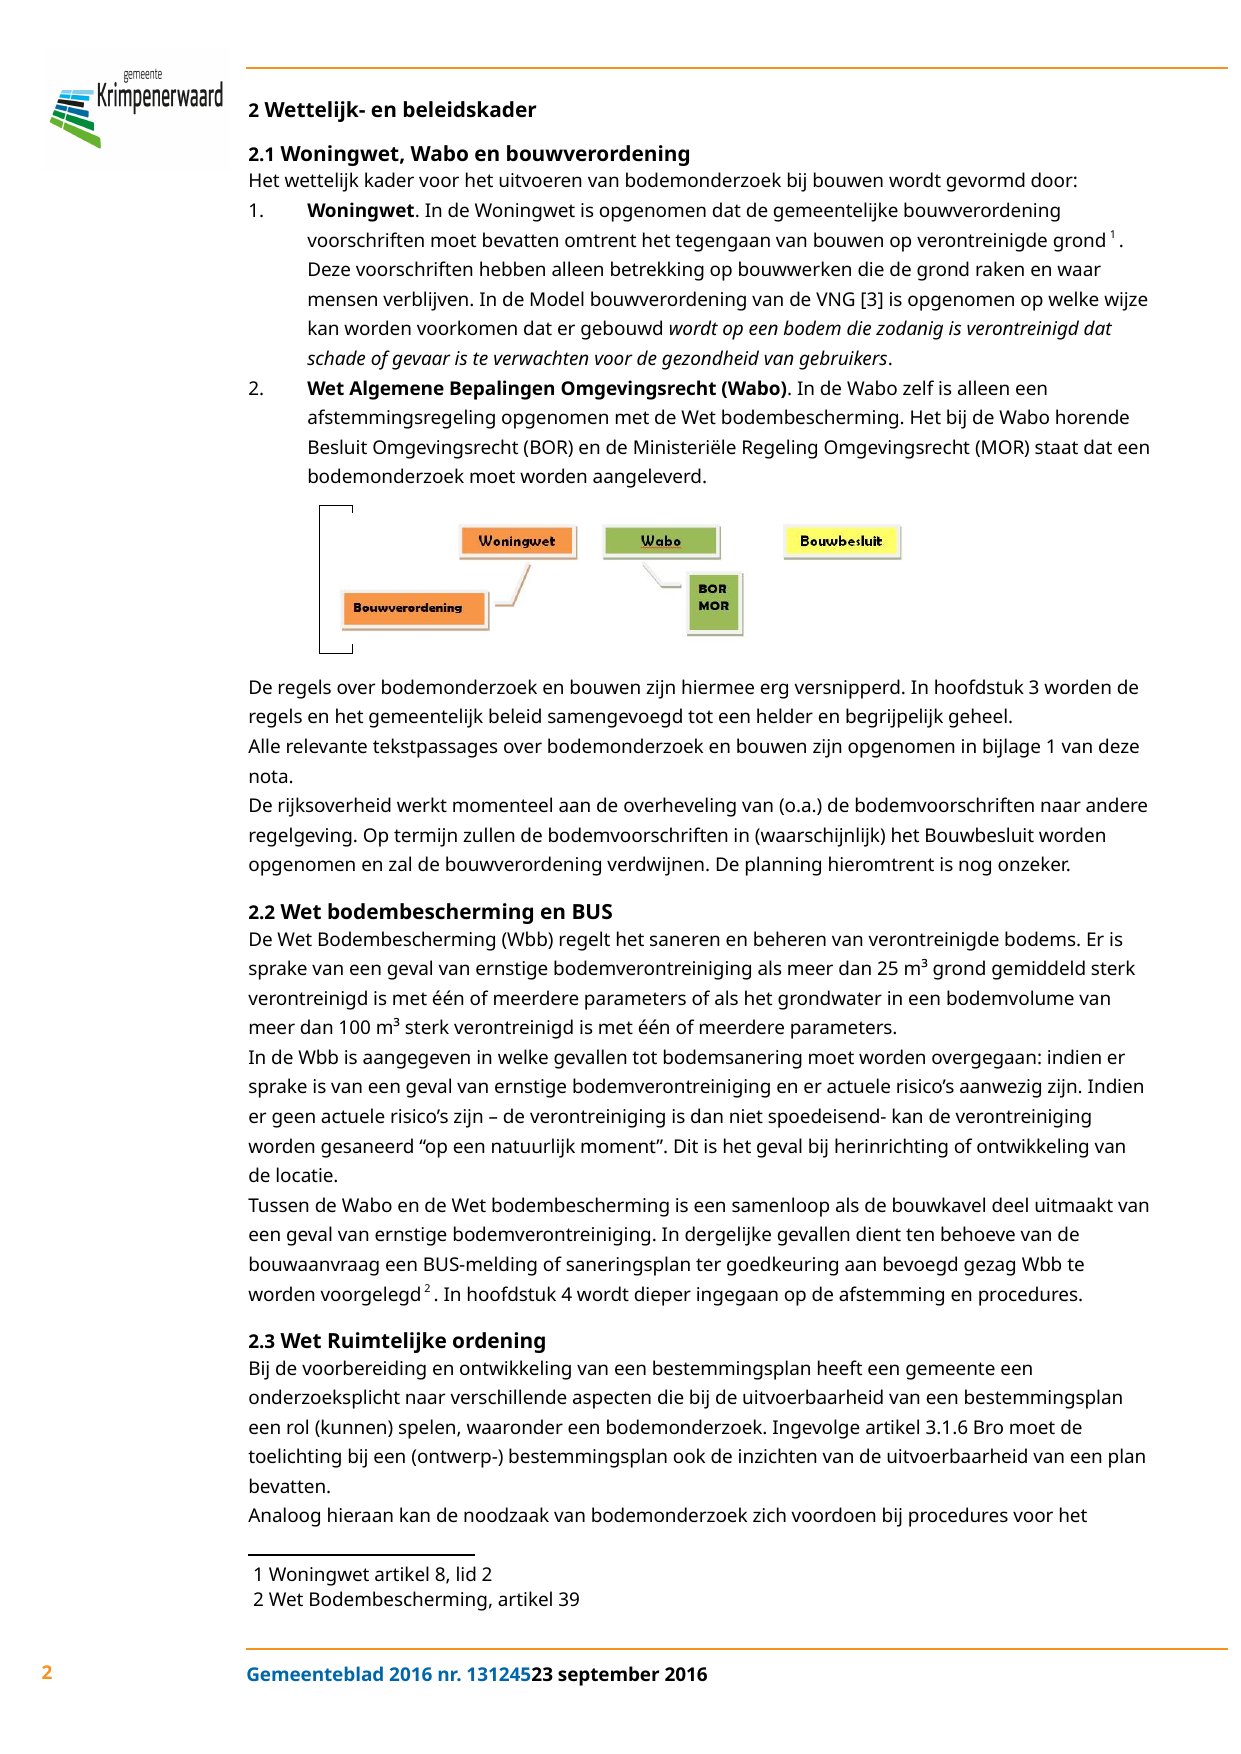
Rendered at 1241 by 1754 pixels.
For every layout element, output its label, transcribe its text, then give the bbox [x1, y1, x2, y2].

text 2.2 Wet bodembescherming en BUS [248, 897, 1152, 926]
text Bij de voorbereiding en ontwikkeling van een bestemmingsplan heeft een gemeente een onderzoeksplicht naar verschillende aspecten die bij de uitvoerbaarheid van een bestemmingsplan een rol (kunnen) spelen, waaronder een bodemonderzoek. Ingevolge artikel 3.1.6 Bro moet de toelichting bij een (ontwerp-) bestemmingsplan ook de inzichten van de uitvoerbaarheid van een plan bevatten. [248, 1355, 1152, 1499]
picture [41, 47, 231, 172]
list Wet Algemene Bepalingen Omgevingsrecht (Wabo). In de Wabo zelf is alleen een afstemmingsregeling opgenomen met de Wet bodembescherming. Het bij de Wabo horende Besluit Omgevingsrecht (BOR) en de Ministeriële Regeling Omgevingsrecht (MOR) staat dat een bodemonderzoek moet worden aangeleverd. [248, 375, 1152, 489]
list Woningwet. In de Woningwet is opgenomen dat de gemeentelijke bouwverordening voorschriften moet bevatten omtrent het tegengaan van bouwen op verontreinigde grond. Deze voorschriften hebben alleen betrekking op bouwwerken die de grond raken en waar mensen verblijven. In de Model bouwverordening van de VNG [3] is opgenomen op welke wijze kan worden voorkomen dat er gebouwd wordt op een bodem die zodanig is verontreinigd dat schade of gevaar is te verwachten voor de gezondheid van gebruikers. [248, 197, 1152, 371]
text De regels over bodemonderzoek en bouwen zijn hiermee erg versnipperd. In hoofdstuk 3 worden de regels en het gemeentelijk beleid samengevoegd tot een helder en begrijpelijk geheel. [248, 674, 1152, 729]
text 2.3 Wet Ruimtelijke ordening [248, 1326, 1152, 1355]
text 2.1 Woningwet, Wabo en bouwverordening [248, 139, 1152, 168]
text Het wettelijk kader voor het uitvoeren van bodemonderzoek bij bouwen wordt gevormd door: [248, 168, 1152, 193]
text In de Wbb is aangegeven in welke gevallen tot bodemsanering moet worden overgegaan: indien er sprake is van een geval van ernstige bodemverontreiniging en er actuele risico’s aanwezig zijn. Indien er geen actuele risico’s zijn – de verontreiniging is dan niet spoedeisend- kan de verontreiniging worden gesaneerd “op een natuurlijk moment”. Dit is het geval bij herinrichting of ontwikkeling van de locatie. [248, 1044, 1152, 1188]
text Tussen de Wabo en de Wet bodembescherming is een samenloop als de bouwkavel deel uitmaakt van een geval van ernstige bodemverontreiniging. In dergelijke gevallen dient ten behoeve van de bouwaanvraag een BUS-melding of saneringsplan ter goedkeuring aan bevoegd gezag Wbb te worden voorgelegd. In hoofdstuk 4 wordt dieper ingegaan op de afstemming en procedures. [248, 1192, 1152, 1306]
picture [327, 513, 919, 644]
list Woningwet artikel 8, lid 2 [248, 1561, 1152, 1586]
text 2 Wettelijk- en beleidskader [248, 95, 1152, 123]
text Alle relevante tekstpassages over bodemonderzoek en bouwen zijn opgenomen in bijlage 1 van deze nota. [248, 733, 1152, 789]
text Analoog hieraan kan de noodzaak van bodemonderzoek zich voordoen bij procedures voor het [248, 1503, 1152, 1528]
text Wet Bodembescherming, artikel 39 [248, 1586, 1152, 1612]
text De rijksoverheid werkt momenteel aan de overheveling van (o.a.) de bodemvoorschriften naar andere regelgeving. Op termijn zullen de bodemvoorschriften in (waarschijnlijk) het Bouwbesluit worden opgenomen en zal de bouwverordening verdwijnen. De planning hieromtrent is nog onzeker. [248, 792, 1152, 877]
text De Wet Bodembescherming (Wbb) regelt het saneren en beheren van verontreinigde bodems. Er is sprake van een geval van ernstige bodemverontreiniging als meer dan 25 m³ grond gemiddeld sterk verontreinigd is met één of meerdere parameters of als het grondwater in een bodemvolume van meer dan 100 m³ sterk verontreinigd is met één of meerdere parameters. [248, 926, 1152, 1040]
